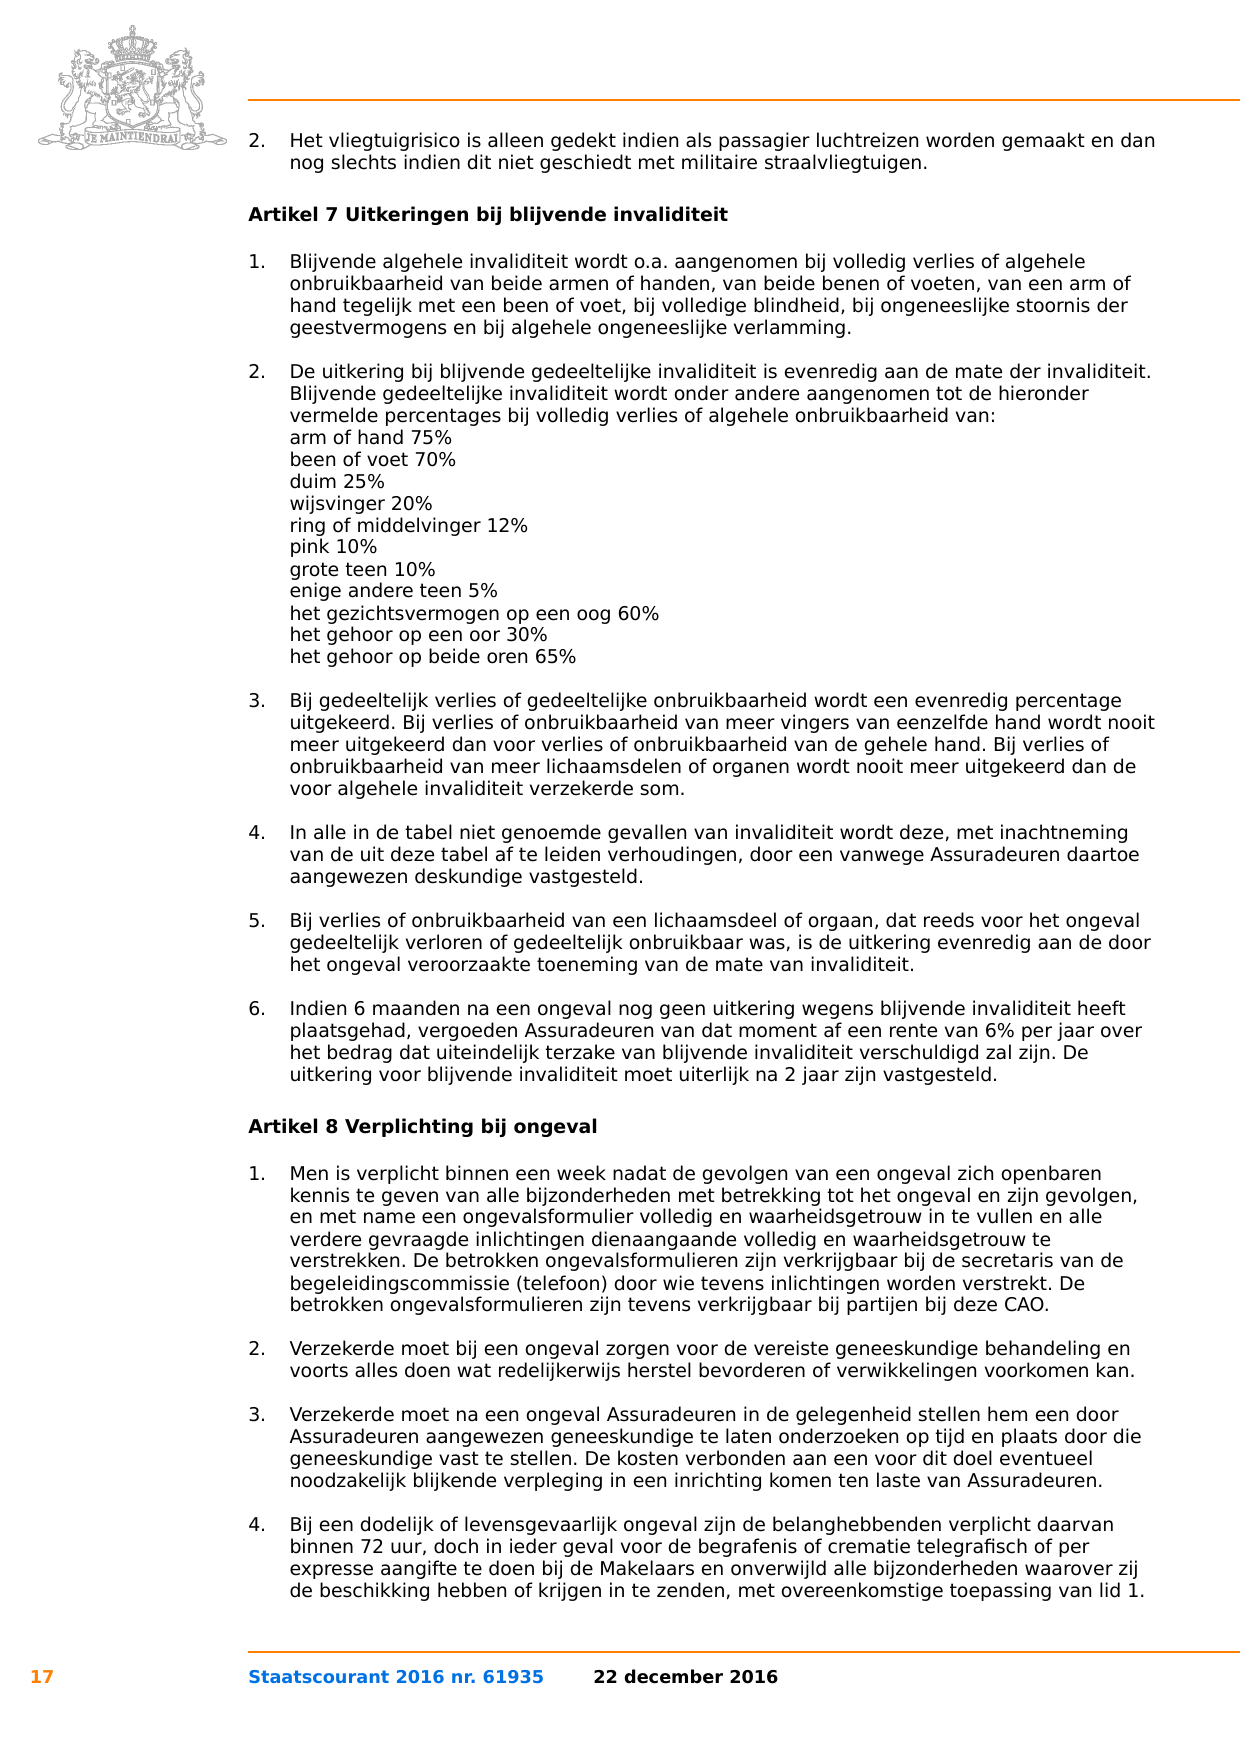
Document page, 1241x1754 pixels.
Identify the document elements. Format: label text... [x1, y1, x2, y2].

text 4. In alle in de tabel niet genoemde gevallen van invaliditeit wordt deze, met inachtneming van de uit deze tabel af te leiden verhoudingen, door een vanwege Assuradeuren daartoe aangewezen deskundige vastgesteld. [248, 822, 1163, 888]
text het gehoor op een oor 30% [289, 624, 1163, 646]
text ring of middelvinger 12% [289, 514, 1163, 536]
picture [38, 25, 227, 150]
text wijsvinger 20% [289, 492, 1163, 514]
text 2. Het vliegtuigrisico is alleen gedekt indien als passagier luchtreizen worden gemaakt en dan nog slechts indien dit niet geschiedt met militaire straalvliegtuigen. [248, 130, 1163, 174]
text 1. Men is verplicht binnen een week nadat de gevolgen van een ongeval zich openbaren kennis te geven van alle bijzonderheden met betrekking tot het ongeval en zijn gevolgen, en met name een ongevalsformulier volledig en waarheidsgetrouw in te vullen en alle verdere gevraagde inlichtingen dienaangaande volledig en waarheidsgetrouw te verstrekken. De betrokken ongevalsformulieren zijn verkrijgbaar bij de secretaris van de begeleidingscommissie (telefoon) door wie tevens inlichtingen worden verstrekt. De betrokken ongevalsformulieren zijn tevens verkrijgbaar bij partijen bij deze CAO. [248, 1162, 1163, 1316]
text 6. Indien 6 maanden na een ongeval nog geen uitkering wegens blijvende invaliditeit heeft plaatsgehad, vergoeden Assuradeuren van dat moment af een rente van 6% per jaar over het bedrag dat uiteindelijk terzake van blijvende invaliditeit verschuldigd zal zijn. De uitkering voor blijvende invaliditeit moet uiterlijk na 2 jaar zijn vastgesteld. [248, 998, 1163, 1086]
text 3. Verzekerde moet na een ongeval Assuradeuren in de gelegenheid stellen hem een door Assuradeuren aangewezen geneeskundige te laten onderzoeken op tijd en plaats door die geneeskundige vast te stellen. De kosten verbonden aan een voor dit doel eventueel noodzakelijk blijkende verpleging in een inrichting komen ten laste van Assuradeuren. [248, 1404, 1163, 1492]
text het gehoor op beide oren 65% [289, 646, 1163, 668]
text 1. Blijvende algehele invaliditeit wordt o.a. aangenomen bij volledig verlies of algehele onbruikbaarheid van beide armen of handen, van beide benen of voeten, van een arm of hand tegelijk met een been of voet, bij volledige blindheid, bij ongeneeslijke stoornis der geestvermogens en bij algehele ongeneeslijke verlamming. [248, 251, 1163, 339]
text pink 10% [289, 536, 1163, 558]
text grote teen 10% [289, 558, 1163, 580]
text enige andere teen 5% [289, 580, 1163, 602]
subtitle Artikel 7 Uitkeringen bij blijvende invaliditeit [248, 204, 1163, 226]
text 2. Verzekerde moet bij een ongeval zorgen voor de vereiste geneeskundige behandeling en voorts alles doen wat redelijkerwijs herstel bevorderen of verwikkelingen voorkomen kan. [248, 1338, 1163, 1382]
text het gezichtsvermogen op een oog 60% [289, 602, 1163, 624]
text 2. De uitkering bij blijvende gedeeltelijke invaliditeit is evenredig aan de mate der invaliditeit. Blijvende gedeeltelijke invaliditeit wordt onder andere aangenomen tot de hieronder vermelde percentages bij volledig verlies of algehele onbruikbaarheid van: [248, 361, 1163, 427]
text duim 25% [289, 471, 1163, 492]
text 5. Bij verlies of onbruikbaarheid van een lichaamsdeel of orgaan, dat reeds voor het ongeval gedeeltelijk verloren of gedeeltelijk onbruikbaar was, is de uitkering evenredig aan de door het ongeval veroorzaakte toeneming van de mate van invaliditeit. [248, 910, 1163, 976]
text arm of hand 75% [289, 427, 1163, 448]
text been of voet 70% [289, 448, 1163, 471]
text 4. Bij een dodelijk of levensgevaarlijk ongeval zijn de belanghebbenden verplicht daarvan binnen 72 uur, doch in ieder geval voor de begrafenis of crematie telegrafisch of per expresse aangifte te doen bij de Makelaars en onverwijld alle bijzonderheden waarover zij de beschikking hebben of krijgen in te zenden, met overeenkomstige toepassing van lid 1. [248, 1514, 1163, 1602]
text 3. Bij gedeeltelijk verlies of gedeeltelijke onbruikbaarheid wordt een evenredig percentage uitgekeerd. Bij verlies of onbruikbaarheid van meer vingers van eenzelfde hand wordt nooit meer uitgekeerd dan voor verlies of onbruikbaarheid van de gehele hand. Bij verlies of onbruikbaarheid van meer lichaamsdelen of organen wordt nooit meer uitgekeerd dan de voor algehele invaliditeit verzekerde som. [248, 690, 1163, 800]
subtitle Artikel 8 Verplichting bij ongeval [248, 1116, 1163, 1137]
